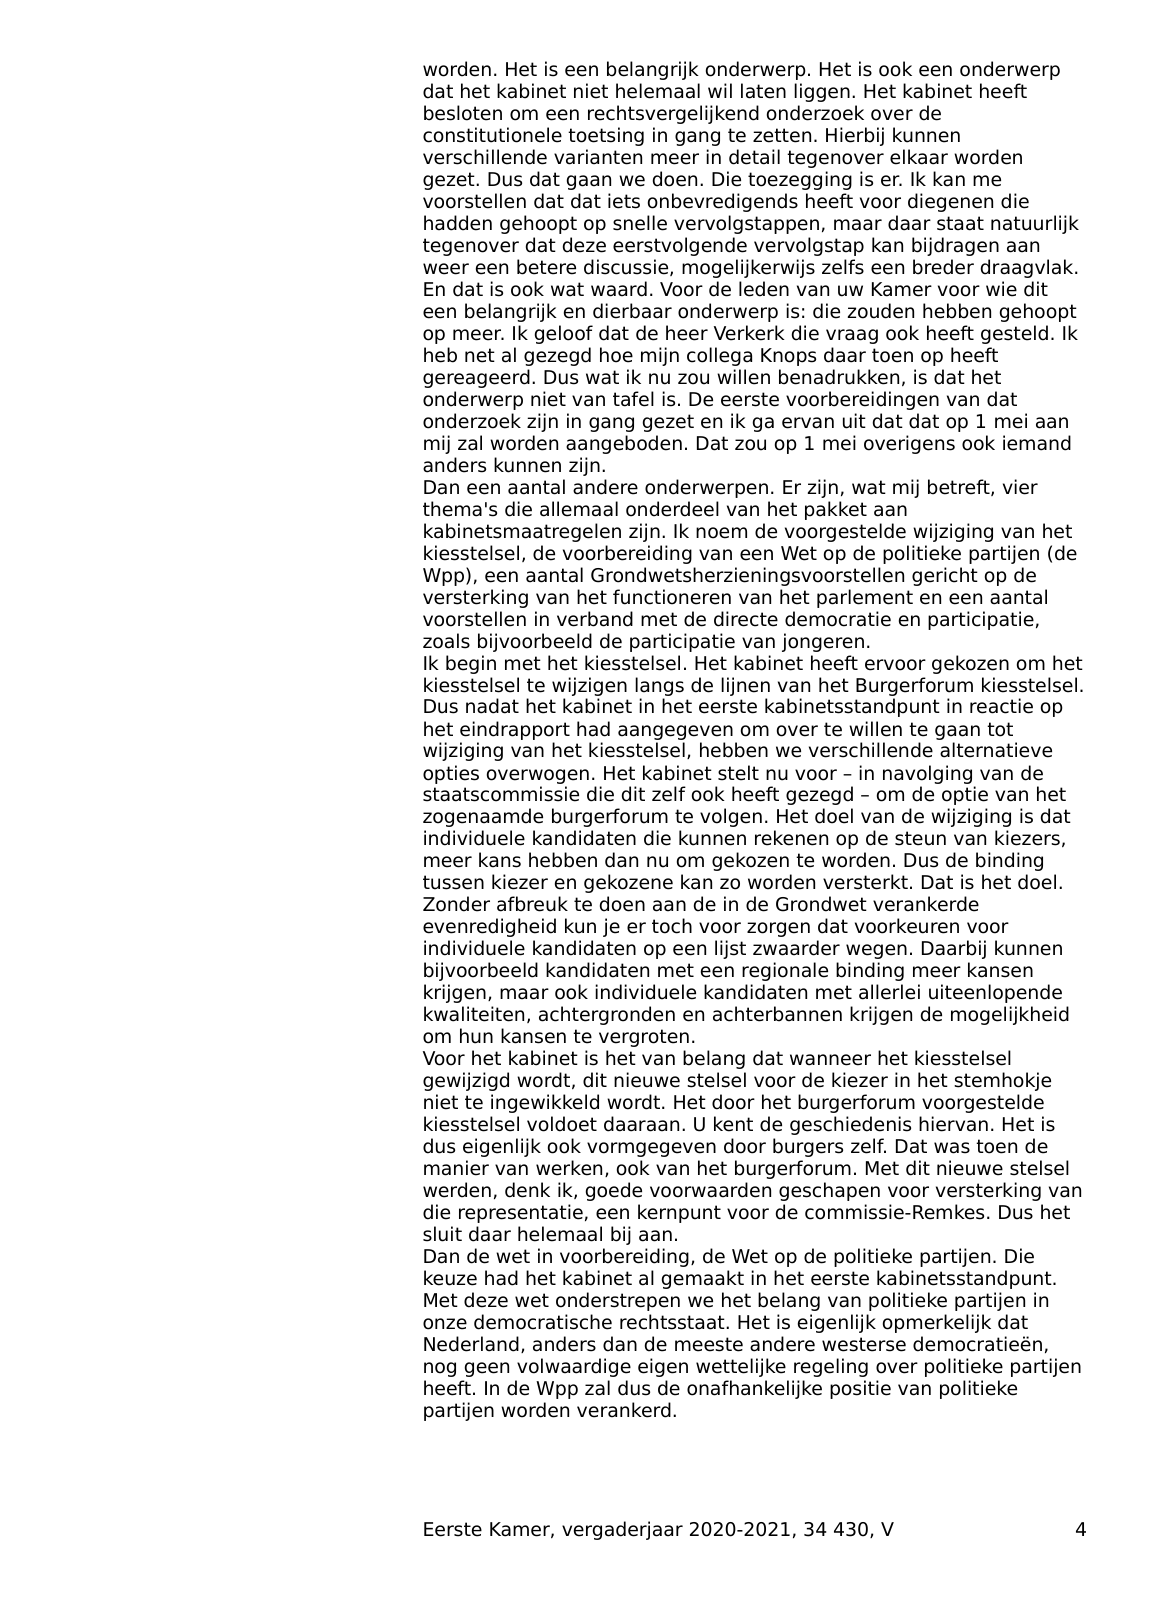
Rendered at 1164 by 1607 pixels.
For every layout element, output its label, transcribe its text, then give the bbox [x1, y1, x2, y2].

text worden. Het is een belangrijk onderwerp. Het is ook een onderwerp dat het kabinet niet helemaal wil laten liggen. Het kabinet heeft besloten om een rechtsvergelijkend onderzoek over de constitutionele toetsing in gang te zetten. Hierbij kunnen verschillende varianten meer in detail tegenover elkaar worden gezet. Dus dat gaan we doen. Die toezegging is er. Ik kan me voorstellen dat dat iets onbevredigends heeft voor diegenen die hadden gehoopt op snelle vervolgstappen, maar daar staat natuurlijk tegenover dat deze eerstvolgende vervolgstap kan bijdragen aan weer een betere discussie, mogelijkerwijs zelfs een breder draagvlak. En dat is ook wat waard. Voor de leden van uw Kamer voor wie dit een belangrijk en dierbaar onderwerp is: die zouden hebben gehoopt op meer. Ik geloof dat de heer Verkerk die vraag ook heeft gesteld. Ik heb net al gezegd hoe mijn collega Knops daar toen op heeft gereageerd. Dus wat ik nu zou willen benadrukken, is dat het onderwerp niet van tafel is. De eerste voorbereidingen van dat onderzoek zijn in gang gezet en ik ga ervan uit dat dat op 1 mei aan mij zal worden aangeboden. Dat zou op 1 mei overigens ook iemand anders kunnen zijn. [422, 59, 1087, 477]
text Dan een aantal andere onderwerpen. Er zijn, wat mij betreft, vier thema's die allemaal onderdeel van het pakket aan kabinetsmaatregelen zijn. Ik noem de voorgestelde wijziging van het kiesstelsel, de voorbereiding van een Wet op de politieke partijen (de Wpp), een aantal Grondwetsherzieningsvoorstellen gericht op de versterking van het functioneren van het parlement en een aantal voorstellen in verband met de directe democratie en participatie, zoals bijvoorbeeld de participatie van jongeren. [422, 477, 1087, 652]
text Dan de wet in voorbereiding, de Wet op de politieke partijen. Die keuze had het kabinet al gemaakt in het eerste kabinetsstandpunt. Met deze wet onderstrepen we het belang van politieke partijen in onze democratische rechtsstaat. Het is eigenlijk opmerkelijk dat Nederland, anders dan de meeste andere westerse democratieën, nog geen volwaardige eigen wettelijke regeling over politieke partijen heeft. In de Wpp zal dus de onafhankelijke positie van politieke partijen worden verankerd. [422, 1246, 1087, 1422]
text Ik begin met het kiesstelsel. Het kabinet heeft ervoor gekozen om het kiesstelsel te wijzigen langs de lijnen van het Burgerforum kiesstelsel. Dus nadat het kabinet in het eerste kabinetsstandpunt in reactie op het eindrapport had aangegeven om over te willen te gaan tot wijziging van het kiesstelsel, hebben we verschillende alternatieve opties overwogen. Het kabinet stelt nu voor – in navolging van de staatscommissie die dit zelf ook heeft gezegd – om de optie van het zogenaamde burgerforum te volgen. Het doel van de wijziging is dat individuele kandidaten die kunnen rekenen op de steun van kiezers, meer kans hebben dan nu om gekozen te worden. Dus de binding tussen kiezer en gekozene kan zo worden versterkt. Dat is het doel. Zonder afbreuk te doen aan de in de Grondwet verankerde evenredigheid kun je er toch voor zorgen dat voorkeuren voor individuele kandidaten op een lijst zwaarder wegen. Daarbij kunnen bijvoorbeeld kandidaten met een regionale binding meer kansen krijgen, maar ook individuele kandidaten met allerlei uiteenlopende kwaliteiten, achtergronden en achterbannen krijgen de mogelijkheid om hun kansen te vergroten. [422, 652, 1087, 1048]
text Voor het kabinet is het van belang dat wanneer het kiesstelsel gewijzigd wordt, dit nieuwe stelsel voor de kiezer in het stemhokje niet te ingewikkeld wordt. Het door het burgerforum voorgestelde kiesstelsel voldoet daaraan. U kent de geschiedenis hiervan. Het is dus eigenlijk ook vormgegeven door burgers zelf. Dat was toen de manier van werken, ook van het burgerforum. Met dit nieuwe stelsel werden, denk ik, goede voorwaarden geschapen voor versterking van die representatie, een kernpunt voor de commissie-Remkes. Dus het sluit daar helemaal bij aan. [422, 1048, 1087, 1246]
